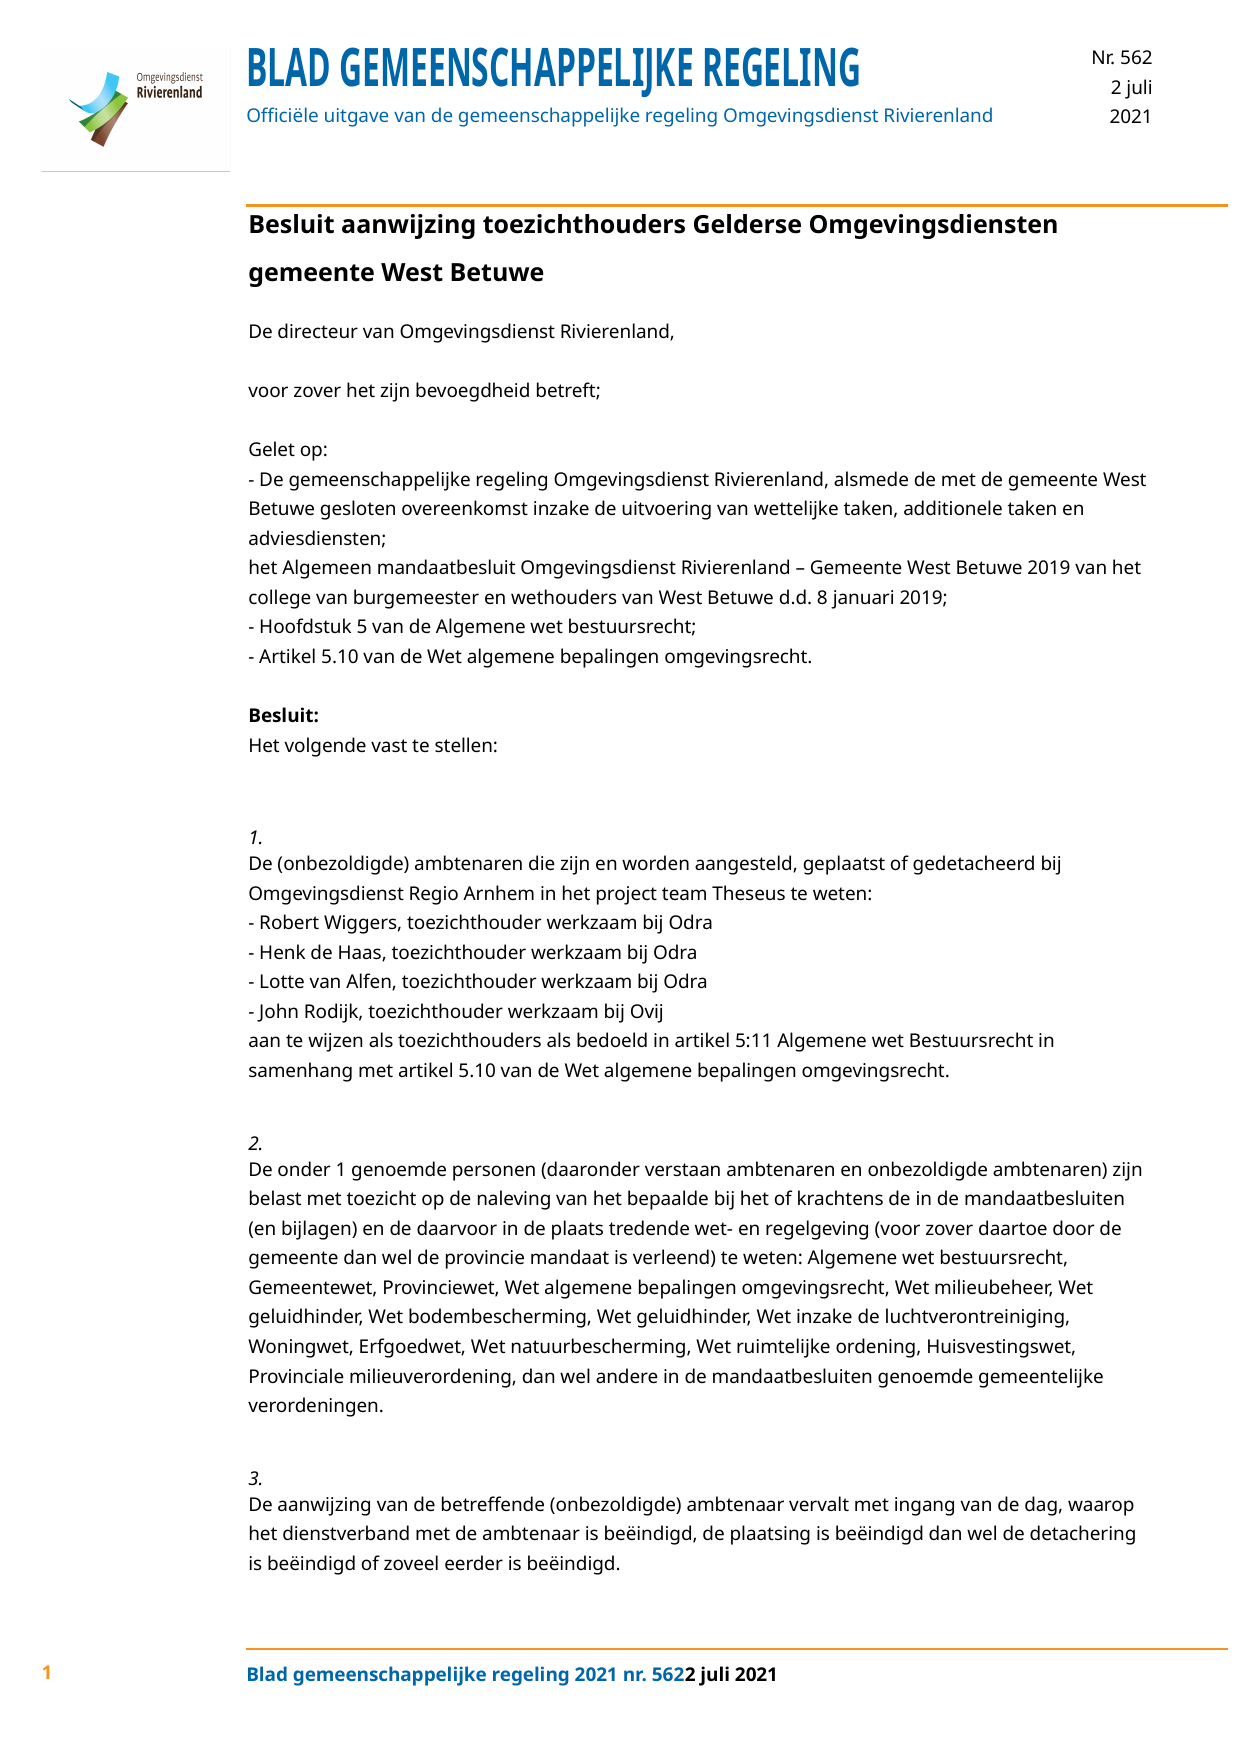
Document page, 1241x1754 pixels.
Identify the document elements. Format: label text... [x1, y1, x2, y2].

text - De gemeenschappelijke regeling Omgevingsdienst Rivierenland, alsmede de met de gemeente West Betuwe gesloten overeenkomst inzake de uitvoering van wettelijke taken, additionele taken en adviesdiensten; ­ [248, 466, 1152, 551]
text De (onbezoldigde) ambtenaren die zijn en worden aangesteld, geplaatst of gedetacheerd bij Omgevingsdienst Regio Arnhem in het project team Theseus te weten: [248, 850, 1152, 906]
text - Henk de Haas, toezichthouder werkzaam bij Odra [248, 939, 1152, 965]
text - Artikel 5.10 van de Wet algemene bepalingen omgevingsrecht. [248, 643, 1152, 669]
text Het volgende vast te stellen: [248, 732, 1152, 758]
text 1. [248, 824, 1152, 850]
text 2. [248, 1130, 1152, 1156]
picture [41, 47, 231, 172]
text De directeur van Omgevingsdienst Rivierenland, [248, 318, 1152, 344]
text voor zover het zijn bevoegdheid betreft; [248, 377, 1152, 403]
text Besluit aanwijzing toezichthouders Gelderse Omgevingsdiensten gemeente West Betuwe [248, 207, 1152, 288]
text Besluit: [248, 702, 1152, 728]
text het Algemeen mandaatbesluit Omgevingsdienst Rivierenland – Gemeente West Betuwe 2019 van het college van burgemeester en wethouders van West Betuwe d.d. 8 januari 2019; [248, 554, 1152, 610]
text - Hoofdstuk 5 van de Algemene wet bestuursrecht; [248, 614, 1152, 639]
text 3. [248, 1465, 1152, 1491]
text - Lotte van Alfen, toezichthouder werkzaam bij Odra [248, 968, 1152, 994]
text - John Rodijk, toezichthouder werkzaam bij Ovij [248, 998, 1152, 1024]
text aan te wijzen als toezichthouders als bedoeld in artikel 5:11 Algemene wet Bestuursrecht in samenhang met artikel 5.10 van de Wet algemene bepalingen omgevingsrecht. [248, 1028, 1152, 1083]
text Gelet op: [248, 436, 1152, 462]
text De aanwijzing van de betreffende (onbezoldigde) ambtenaar vervalt met ingang van de dag, waarop het dienstverband met de ambtenaar is beëindigd, de plaatsing is beëindigd dan wel de detachering is beëindigd of zoveel eerder is beëindigd. [248, 1491, 1152, 1576]
text - Robert Wiggers, toezichthouder werkzaam bij Odra [248, 909, 1152, 935]
text De onder 1 genoemde personen (daaronder verstaan ambtenaren en onbezoldigde ambtenaren) zijn belast met toezicht op de naleving van het bepaalde bij het of krachtens de in de mandaatbesluiten (en bijlagen) en de daarvoor in de plaats tredende wet- en regelgeving (voor zover daartoe door de gemeente dan wel de provincie mandaat is verleend) te weten: Algemene wet bestuursrecht, Gemeentewet, Provinciewet, Wet algemene bepalingen omgevingsrecht, Wet milieubeheer, Wet geluidhinder, Wet bodembescherming, Wet geluidhinder, Wet inzake de luchtverontreiniging, Woningwet, Erfgoedwet, Wet natuurbescherming, Wet ruimtelijke ordening, Huisvestingswet, Provinciale milieuverordening, dan wel andere in de mandaatbesluiten genoemde gemeentelijke verordeningen. [248, 1156, 1152, 1418]
